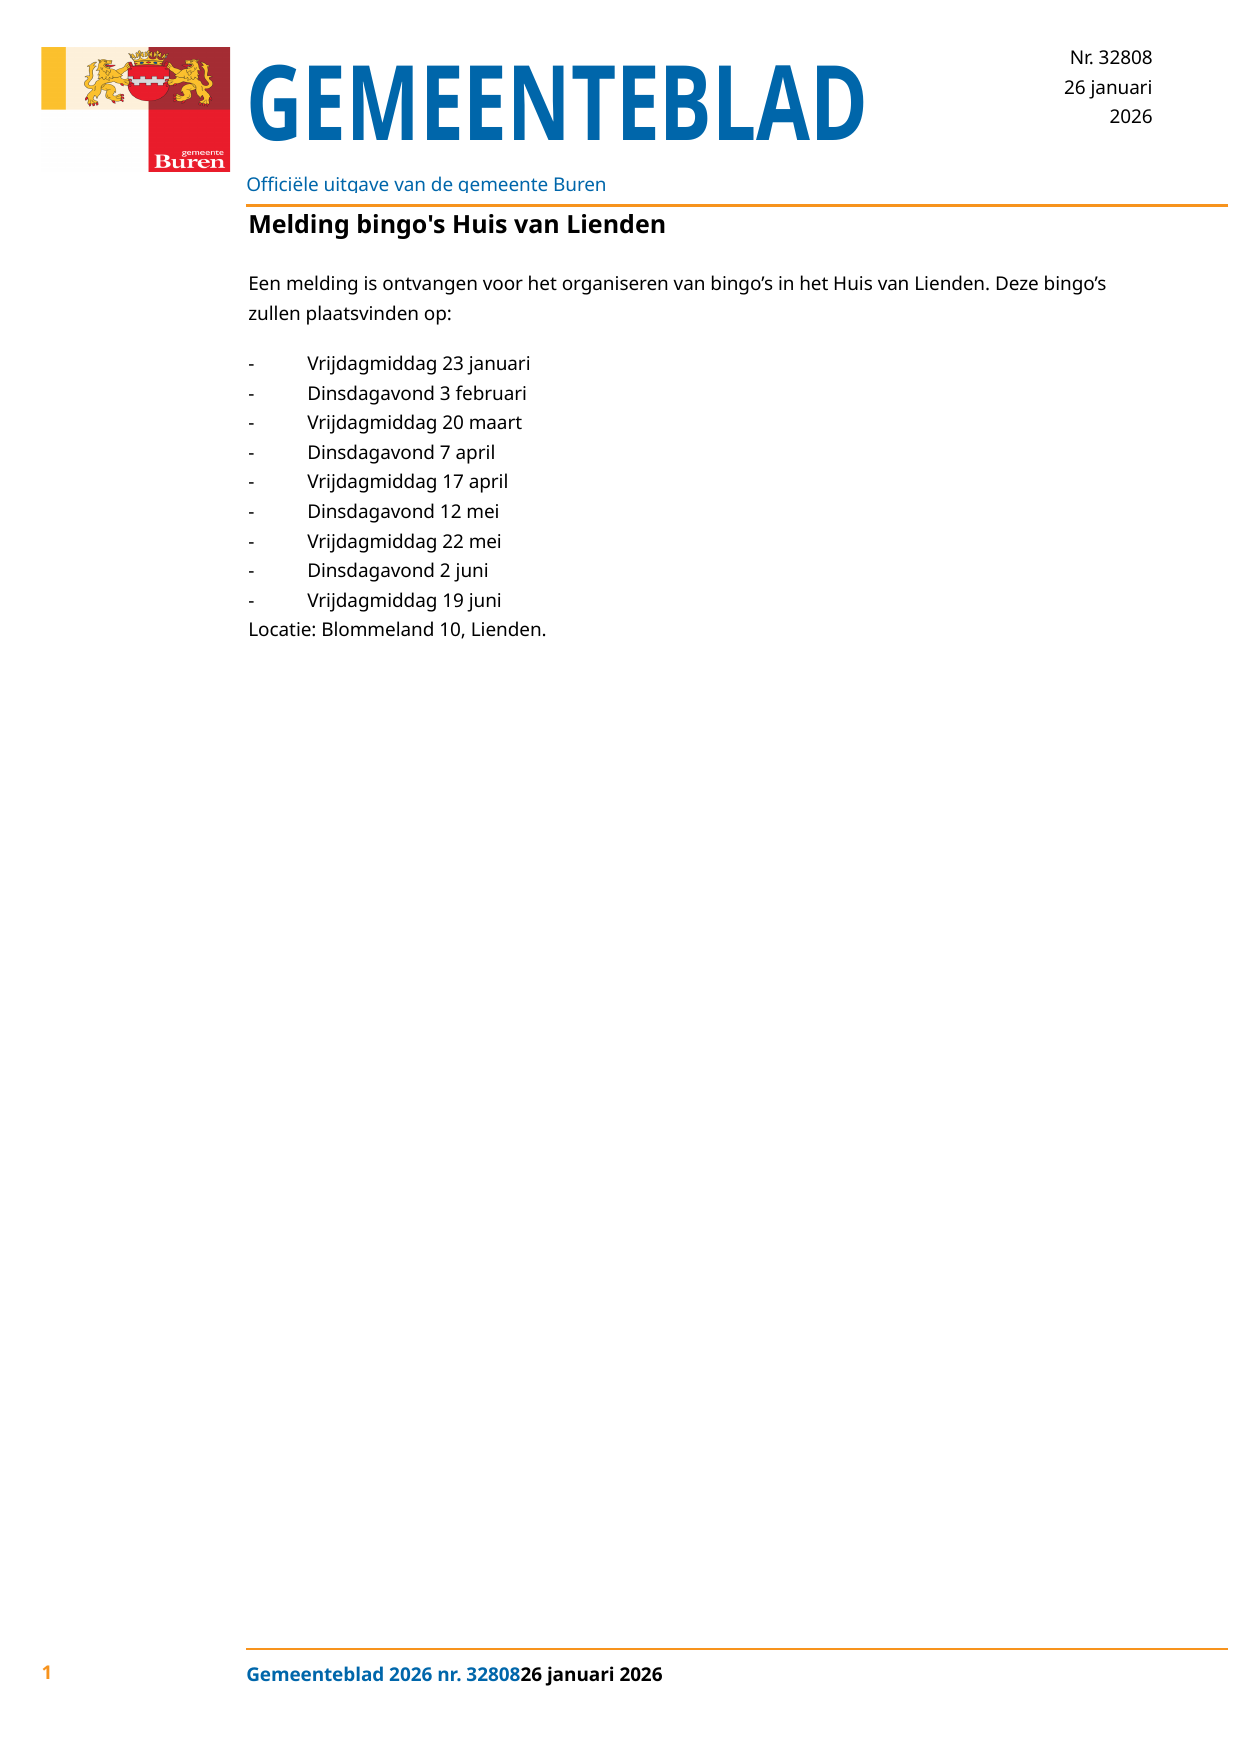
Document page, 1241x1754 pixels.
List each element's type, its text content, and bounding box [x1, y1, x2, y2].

text Locatie: Blommeland 10, Lienden. [248, 617, 1152, 642]
list Vrijdagmiddag 17 april [248, 469, 1152, 494]
list Vrijdagmiddag 20 maart [248, 409, 1152, 435]
list Vrijdagmiddag 23 januari [248, 350, 1152, 376]
list Vrijdagmiddag 22 mei [248, 528, 1152, 553]
list Dinsdagavond 7 april [248, 439, 1152, 465]
text Melding bingo's Huis van Lienden [248, 207, 1152, 241]
picture [41, 47, 231, 172]
list Dinsdagavond 3 februari [248, 380, 1152, 406]
text Een melding is ontvangen voor het organiseren van bingo’s in het Huis van Lienden. Deze bingo’s zullen plaatsvinden op: [248, 270, 1152, 326]
list Vrijdagmiddag 19 juni [248, 587, 1152, 613]
list Dinsdagavond 2 juni [248, 557, 1152, 583]
list Dinsdagavond 12 mei [248, 498, 1152, 524]
